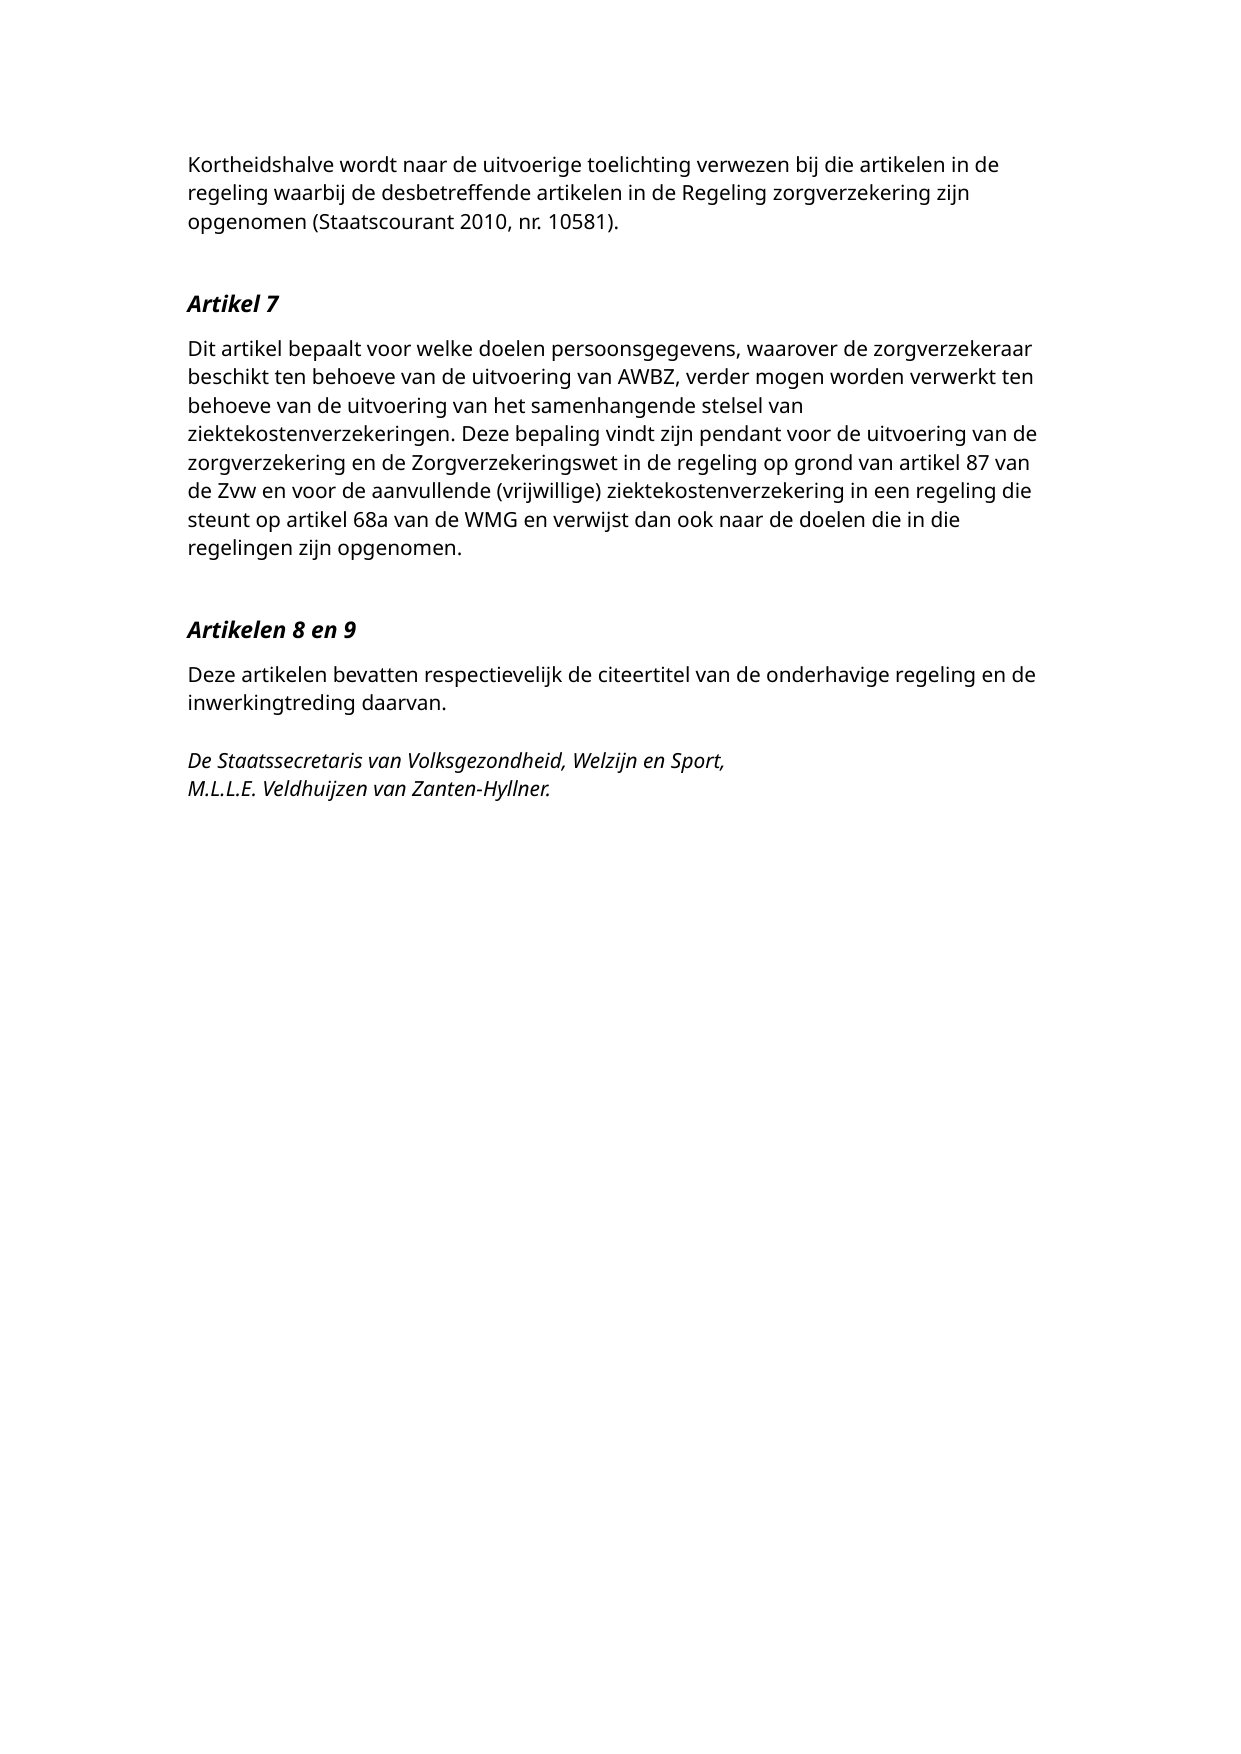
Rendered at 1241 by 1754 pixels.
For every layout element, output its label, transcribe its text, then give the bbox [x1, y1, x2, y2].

subtitle Artikelen 8 en 9 [187, 613, 1053, 645]
text M.L.L.E. Veldhuijzen van Zanten-Hyllner. [187, 774, 1053, 803]
text De Staatssecretaris van Volksgezondheid, Welzijn en Sport, [187, 746, 1053, 774]
text Deze artikelen bevatten respectievelijk de citeertitel van de onderhavige regeling en de inwerkingtreding daarvan. [187, 660, 1053, 717]
subtitle Artikel 7 [187, 288, 1053, 319]
text Kortheidshalve wordt naar de uitvoerige toelichting verwezen bij die artikelen in de regeling waarbij de desbetreffende artikelen in de Regeling zorgverzekering zijn opgenomen (Staatscourant 2010, nr. 10581). [187, 150, 1053, 235]
text Dit artikel bepaalt voor welke doelen persoonsgegevens, waarover de zorgverzekeraar beschikt ten behoeve van de uitvoering van AWBZ, verder mogen worden verwerkt ten behoeve van de uitvoering van het samenhangende stelsel van ziektekostenverzekeringen. Deze bepaling vindt zijn pendant voor de uitvoering van de zorgverzekering en de Zorgverzekeringswet in de regeling op grond van artikel 87 van de Zvw en voor de aanvullende (vrijwillige) ziektekostenverzekering in een regeling die steunt op artikel 68a van de WMG en verwijst dan ook naar de doelen die in die regelingen zijn opgenomen. [187, 334, 1053, 562]
